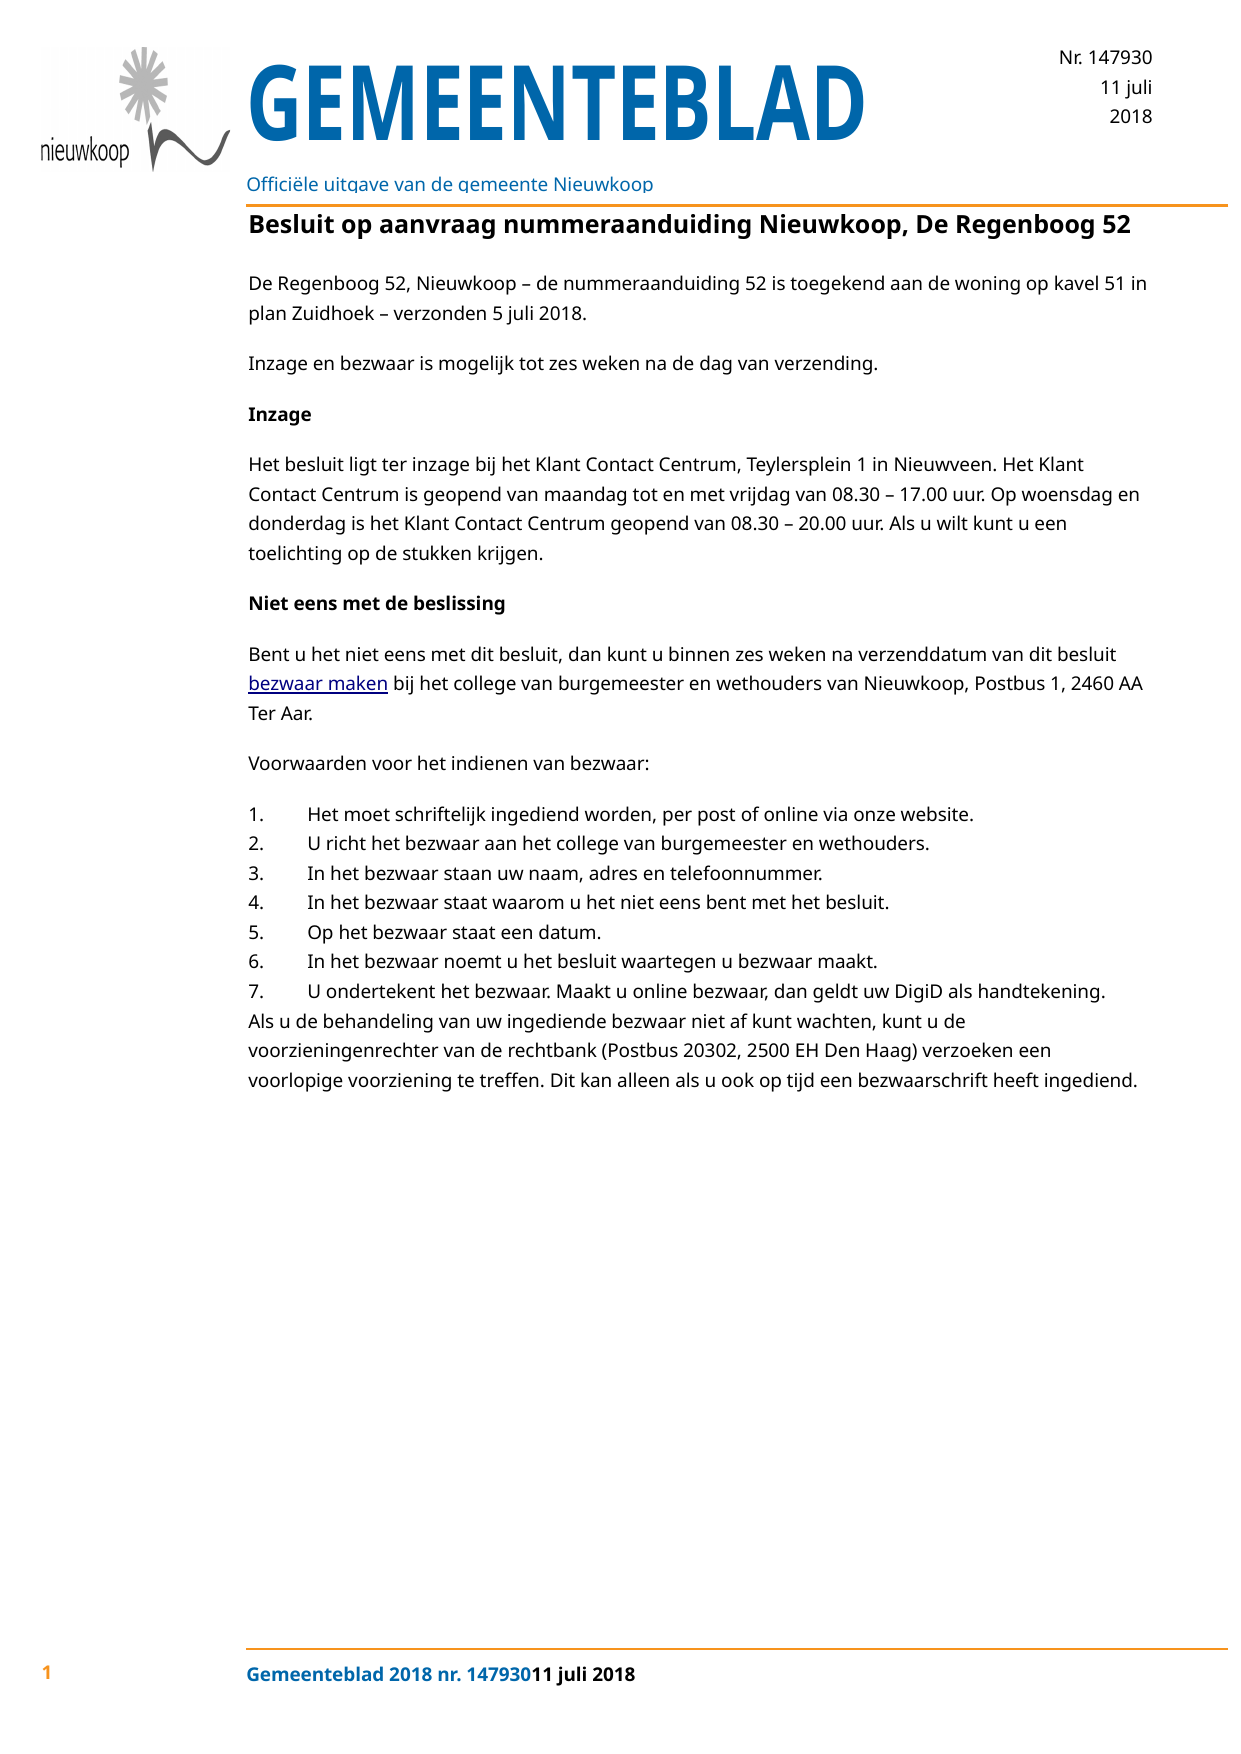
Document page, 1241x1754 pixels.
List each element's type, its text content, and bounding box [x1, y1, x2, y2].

text Niet eens met de beslissing [248, 590, 1152, 616]
list U ondertekent het bezwaar. Maakt u online bezwaar, dan geldt uw DigiD als handtekening. [248, 978, 1152, 1004]
list In het bezwaar staat waarom u het niet eens bent met het besluit. [248, 889, 1152, 915]
text Inzage [248, 401, 1152, 426]
text Inzage en bezwaar is mogelijk tot zes weken na de dag van verzending. [248, 350, 1152, 376]
list Het moet schriftelijk ingediend worden, per post of online via onze website. [248, 801, 1152, 826]
text Voorwaarden voor het indienen van bezwaar: [248, 750, 1152, 776]
list Op het bezwaar staat een datum. [248, 919, 1152, 945]
text De Regenboog 52, Nieuwkoop – de nummeraanduiding 52 is toegekend aan de woning op kavel 51 in plan Zuidhoek – verzonden 5 juli 2018. [248, 270, 1152, 326]
text Als u de behandeling van uw ingediende bezwaar niet af kunt wachten, kunt u de voorzieningenrechter van de rechtbank (Postbus 20302, 2500 EH Den Haag) verzoeken een voorlopige voorziening te treffen. Dit kan alleen als u ook op tijd een bezwaarschrift heeft ingediend. [248, 1008, 1152, 1093]
list In het bezwaar noemt u het besluit waartegen u bezwaar maakt. [248, 949, 1152, 974]
list In het bezwaar staan uw naam, adres en telefoonnummer. [248, 860, 1152, 886]
text Bent u het niet eens met dit besluit, dan kunt u binnen zes weken na verzenddatum van dit besluit bezwaar maken bij het college van burgemeester en wethouders van Nieuwkoop, Postbus 1, 2460 AA Ter Aar. [248, 641, 1152, 726]
text Het besluit ligt ter inzage bij het Klant Contact Centrum, Teylersplein 1 in Nieuwveen. Het Klant Contact Centrum is geopend van maandag tot en met vrijdag van 08.30 – 17.00 uur. Op woensdag en donderdag is het Klant Contact Centrum geopend van 08.30 – 20.00 uur. Als u wilt kunt u een toelichting op de stukken krijgen. [248, 451, 1152, 566]
list U richt het bezwaar aan het college van burgemeester en wethouders. [248, 830, 1152, 856]
text Besluit op aanvraag nummeraanduiding Nieuwkoop, De Regenboog 52 [248, 207, 1152, 241]
picture [41, 47, 231, 172]
